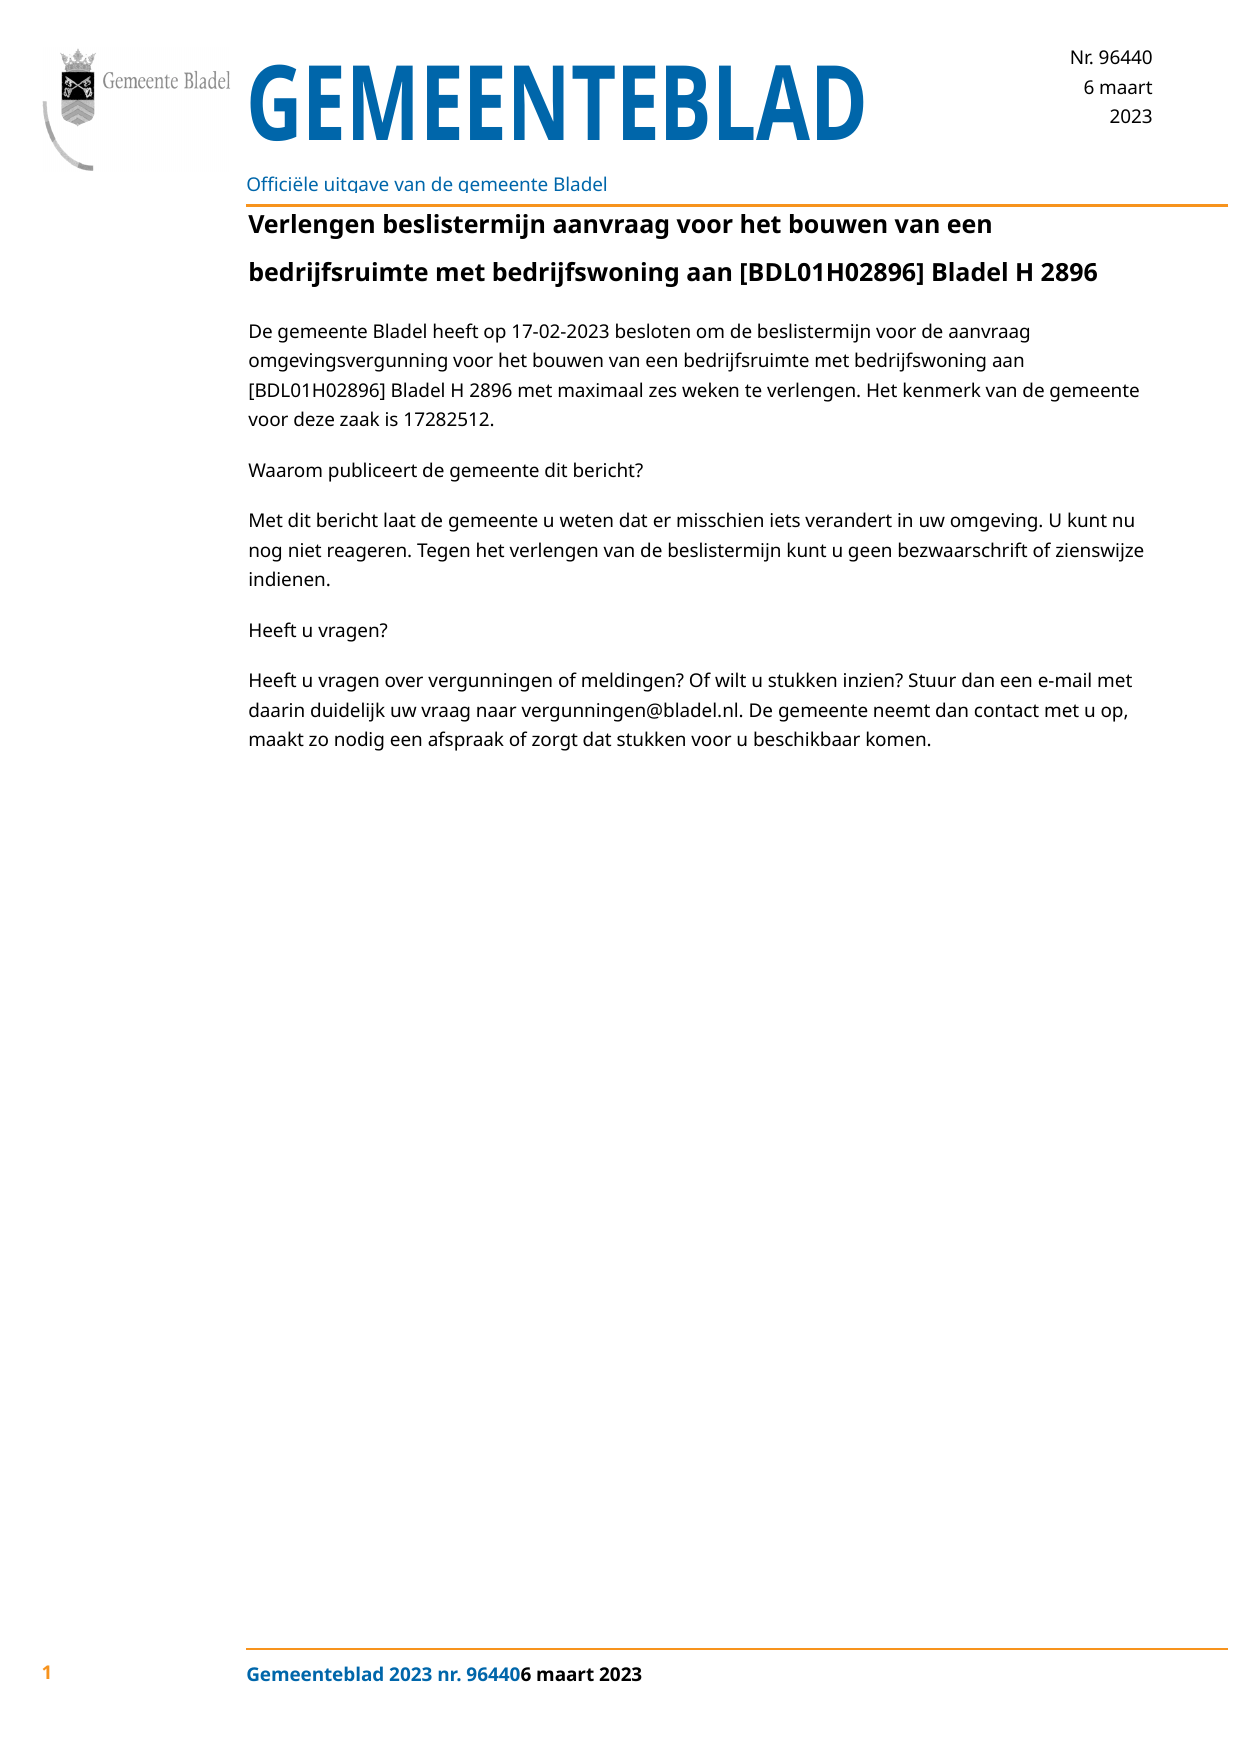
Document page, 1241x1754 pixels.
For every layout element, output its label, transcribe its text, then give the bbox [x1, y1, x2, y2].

text Heeft u vragen? [248, 617, 1152, 643]
text Verlengen beslistermijn aanvraag voor het bouwen van een bedrijfsruimte met bedrijfswoning aan [BDL01H02896] Bladel H 2896 [248, 207, 1152, 288]
text Waarom publiceert de gemeente dit bericht? [248, 457, 1152, 483]
text Met dit bericht laat de gemeente u weten dat er misschien iets verandert in uw omgeving. U kunt nu nog niet reageren. Tegen het verlengen van de beslistermijn kunt u geen bezwaarschrift of zienswijze indienen. [248, 507, 1152, 592]
text Heeft u vragen over vergunningen of meldingen? Of wilt u stukken inzien? Stuur dan een e-mail met daarin duidelijk uw vraag naar vergunningen@bladel.nl. De gemeente neemt dan contact met u op, maakt zo nodig een afspraak of zorgt dat stukken voor u beschikbaar komen. [248, 667, 1152, 752]
picture [41, 47, 231, 172]
text De gemeente Bladel heeft op 17-02-2023 besloten om de beslistermijn voor de aanvraag omgevingsvergunning voor het bouwen van een bedrijfsruimte met bedrijfswoning aan [BDL01H02896] Bladel H 2896 met maximaal zes weken te verlengen. Het kenmerk van de gemeente voor deze zaak is 17282512. [248, 318, 1152, 432]
